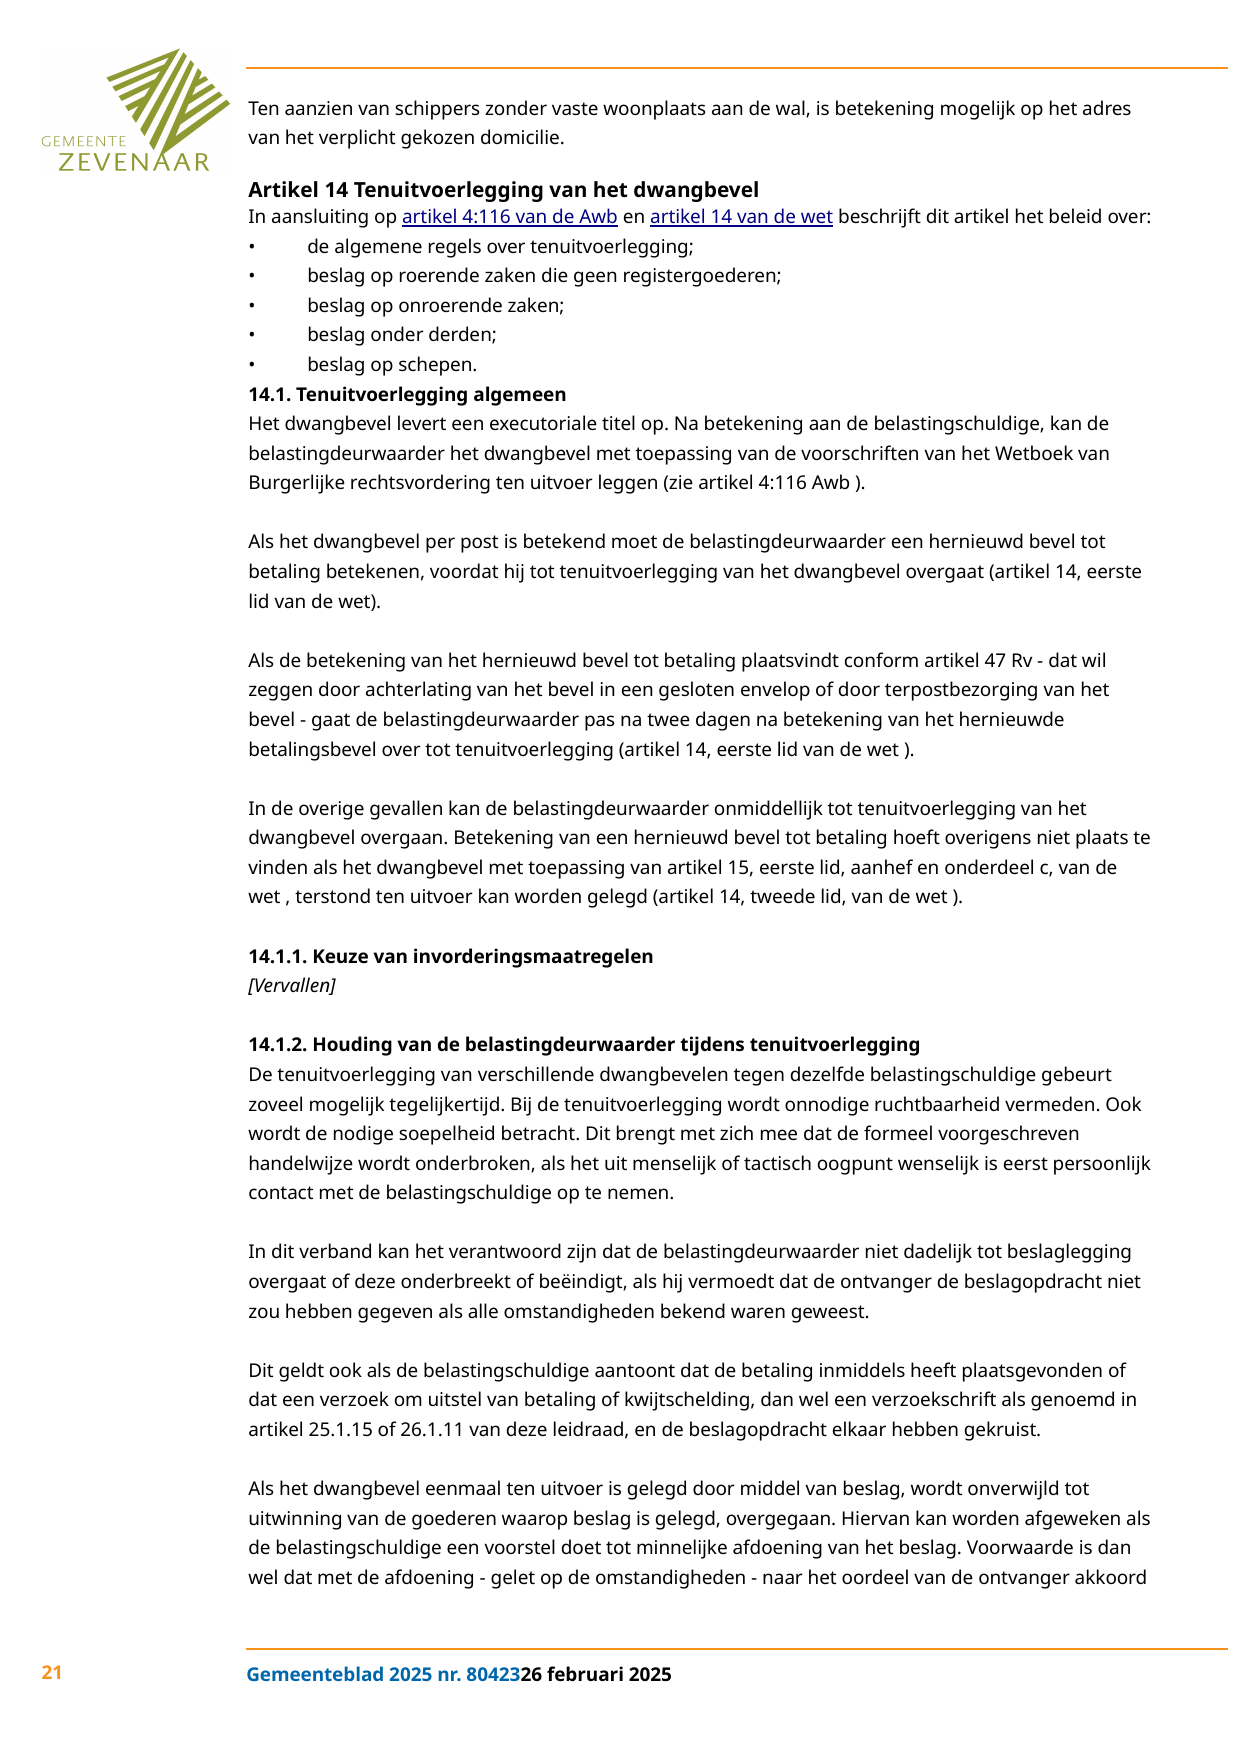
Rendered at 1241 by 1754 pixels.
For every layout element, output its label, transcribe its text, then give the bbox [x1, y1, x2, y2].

list beslag onder derden; [248, 322, 1152, 347]
text Als de betekening van het hernieuwd bevel tot betaling plaatsvindt conform artikel 47 Rv - dat wil zeggen door achterlating van het bevel in een gesloten envelop of door terpostbezorging van het bevel - gaat de belastingdeurwaarder pas na twee dagen na betekening van het hernieuwde betalingsbevel over tot tenuitvoerlegging (artikel 14, eerste lid van de wet ). [248, 647, 1152, 761]
text Het dwangbevel levert een executoriale titel op. Na betekening aan de belastingschuldige, kan de belastingdeurwaarder het dwangbevel met toepassing van de voorschriften van het Wetboek van Burgerlijke rechtsvordering ten uitvoer leggen (zie artikel 4:116 Awb ). [248, 410, 1152, 495]
text Als het dwangbevel per post is betekend moet de belastingdeurwaarder een hernieuwd bevel tot betaling betekenen, voordat hij tot tenuitvoerlegging van het dwangbevel overgaat (artikel 14, eerste lid van de wet). [248, 529, 1152, 613]
text In de overige gevallen kan de belastingdeurwaarder onmiddellijk tot tenuitvoerlegging van het dwangbevel overgaan. Betekening van een hernieuwd bevel tot betaling hoeft overigens niet plaats te vinden als het dwangbevel met toepassing van artikel 15, eerste lid, aanhef en onderdeel c, van de wet , terstond ten uitvoer kan worden gelegd (artikel 14, tweede lid, van de wet ). [248, 795, 1152, 909]
text De tenuitvoerlegging van verschillende dwangbevelen tegen dezelfde belastingschuldige gebeurt zoveel mogelijk tegelijkertijd. Bij de tenuitvoerlegging wordt onnodige ruchtbaarheid vermeden. Ook wordt de nodige soepelheid betracht. Dit brengt met zich mee dat de formeel voorgeschreven handelwijze wordt onderbroken, als het uit menselijk of tactisch oogpunt wenselijk is eerst persoonlijk contact met de belastingschuldige op te nemen. [248, 1061, 1152, 1205]
text [Vervallen] [248, 972, 1152, 998]
list beslag op onroerende zaken; [248, 292, 1152, 318]
list beslag op roerende zaken die geen registergoederen; [248, 262, 1152, 288]
list beslag op schepen. [248, 351, 1152, 377]
text Als het dwangbevel eenmaal ten uitvoer is gelegd door middel van beslag, wordt onverwijld tot uitwinning van de goederen waarop beslag is gelegd, overgegaan. Hiervan kan worden afgeweken als de belastingschuldige een voorstel doet tot minnelijke afdoening van het beslag. Voorwaarde is dan wel dat met de afdoening - gelet op de omstandigheden - naar het oordeel van de ontvanger akkoord [248, 1475, 1152, 1590]
text 14.1. Tenuitvoerlegging algemeen [248, 381, 1152, 406]
text 14.1.1. Keuze van invorderingsmaatregelen [248, 943, 1152, 968]
text Ten aanzien van schippers zonder vaste woonplaats aan de wal, is betekening mogelijk op het adres van het verplicht gekozen domicilie. [248, 95, 1152, 150]
list de algemene regels over tenuitvoerlegging; [248, 233, 1152, 258]
text In dit verband kan het verantwoord zijn dat de belastingdeurwaarder niet dadelijk tot beslaglegging overgaat of deze onderbreekt of beëindigt, als hij vermoedt dat de ontvanger de beslagopdracht niet zou hebben gegeven als alle omstandigheden bekend waren geweest. [248, 1239, 1152, 1323]
text Artikel 14 Tenuitvoerlegging van het dwangbevel [248, 175, 1152, 203]
text In aansluiting op artikel 4:116 van de Awb en artikel 14 van de wet beschrijft dit artikel het beleid over: [248, 203, 1152, 229]
picture [41, 47, 231, 172]
text Dit geldt ook als de belastingschuldige aantoont dat de betaling inmiddels heeft plaatsgevonden of dat een verzoek om uitstel van betaling of kwijtschelding, dan wel een verzoekschrift als genoemd in artikel 25.1.15 of 26.1.11 van deze leidraad, en de beslagopdracht elkaar hebben gekruist. [248, 1357, 1152, 1442]
text 14.1.2. Houding van de belastingdeurwaarder tijdens tenuitvoerlegging [248, 1032, 1152, 1057]
